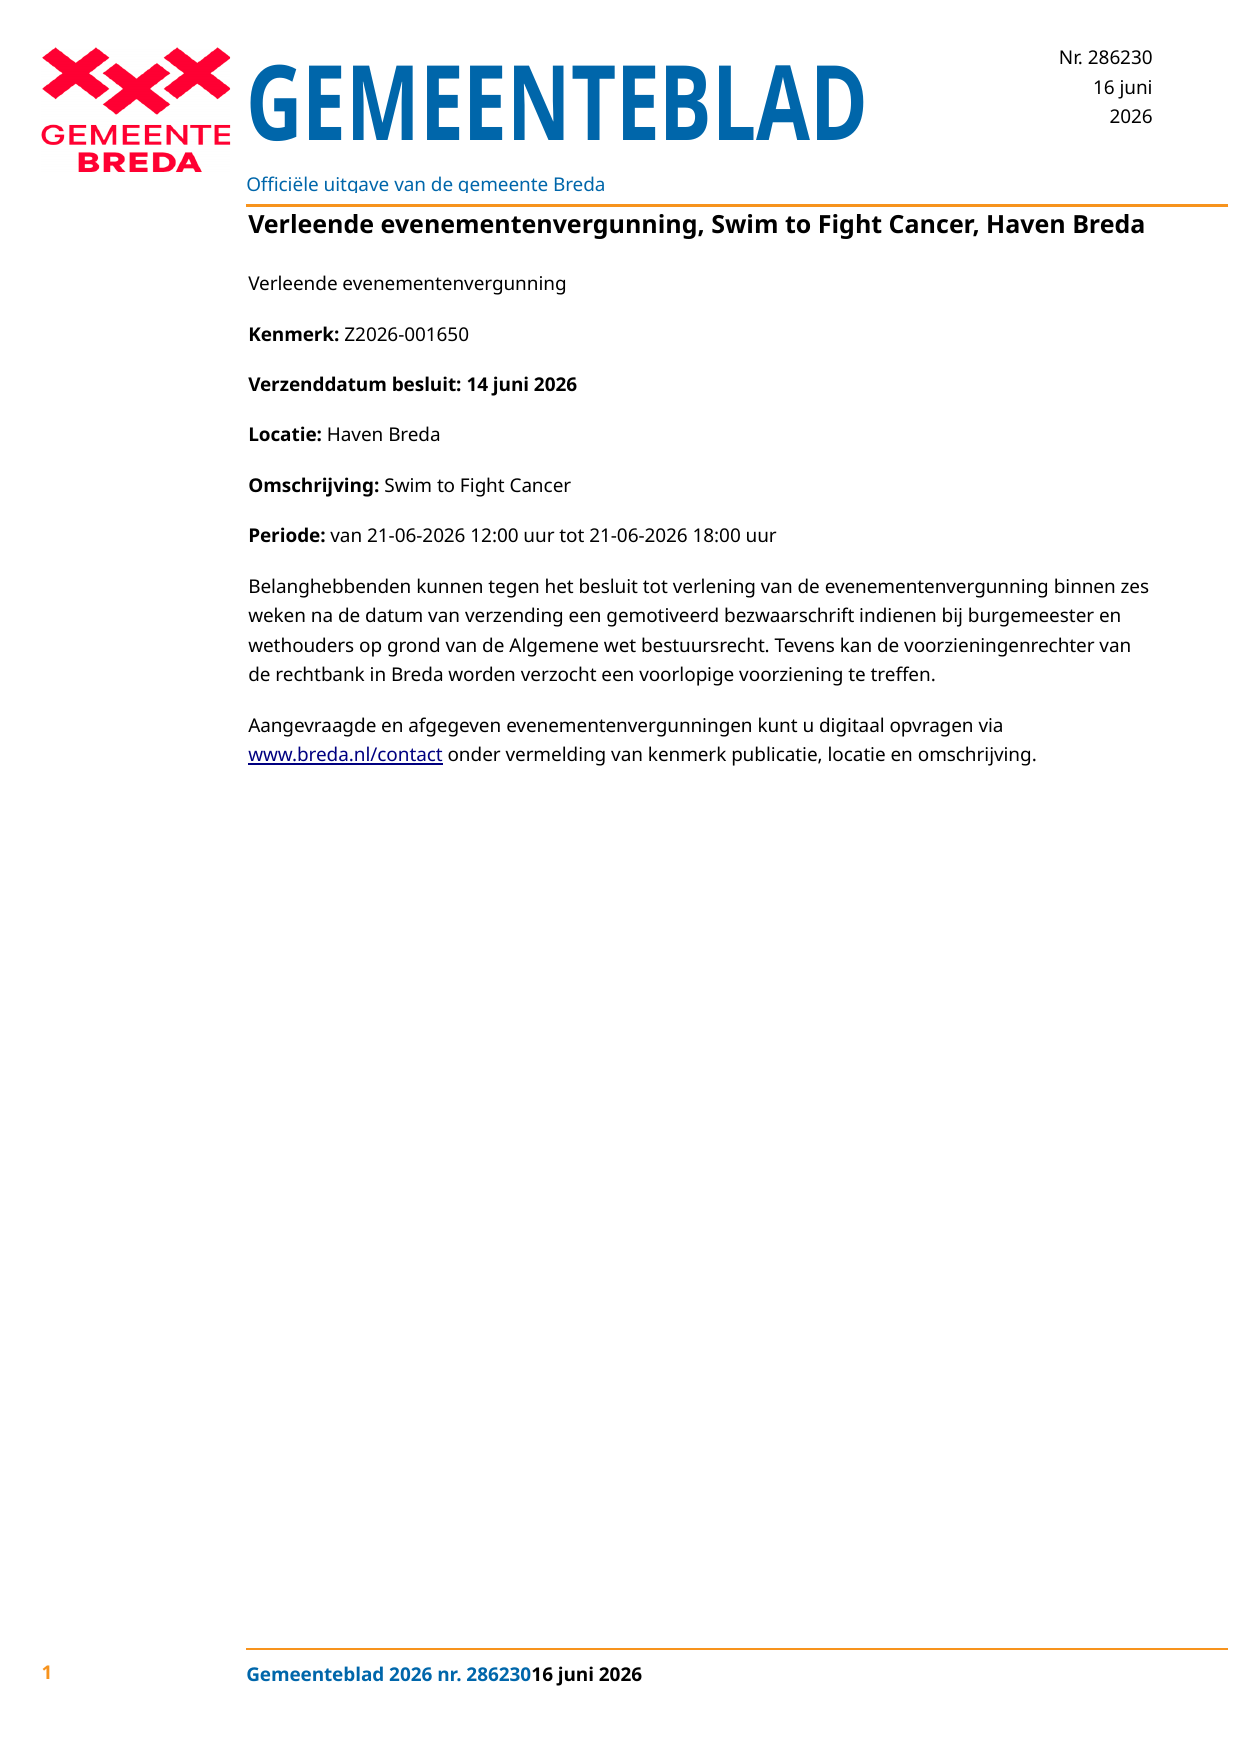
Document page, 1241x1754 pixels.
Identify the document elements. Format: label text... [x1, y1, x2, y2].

text Periode: van 21-06-2026 12:00 uur tot 21-06-2026 18:00 uur [248, 522, 1152, 548]
text Verleende evenementenvergunning, Swim to Fight Cancer, Haven Breda [248, 207, 1152, 241]
text Locatie: Haven Breda [248, 422, 1152, 447]
text Belanghebbenden kunnen tegen het besluit tot verlening van de evenementenvergunning binnen zes weken na de datum van verzending een gemotiveerd bezwaarschrift indienen bij burgemeester en wethouders op grond van de Algemene wet bestuursrecht. Tevens kan de voorzieningenrechter van de rechtbank in Breda worden verzocht een voorlopige voorziening te treffen. [248, 573, 1152, 687]
text Kenmerk: Z2026-001650 [248, 321, 1152, 346]
text Omschrijving: Swim to Fight Cancer [248, 472, 1152, 498]
text Aangevraagde en afgegeven evenementenvergunningen kunt u digitaal opvragen via www.breda.nl/contact onder vermelding van kenmerk publicatie, locatie en omschrijving. [248, 712, 1152, 767]
picture [41, 47, 231, 172]
text Verleende evenementenvergunning [248, 270, 1152, 296]
text Verzenddatum besluit: 14 juni 2026 [248, 371, 1152, 397]
